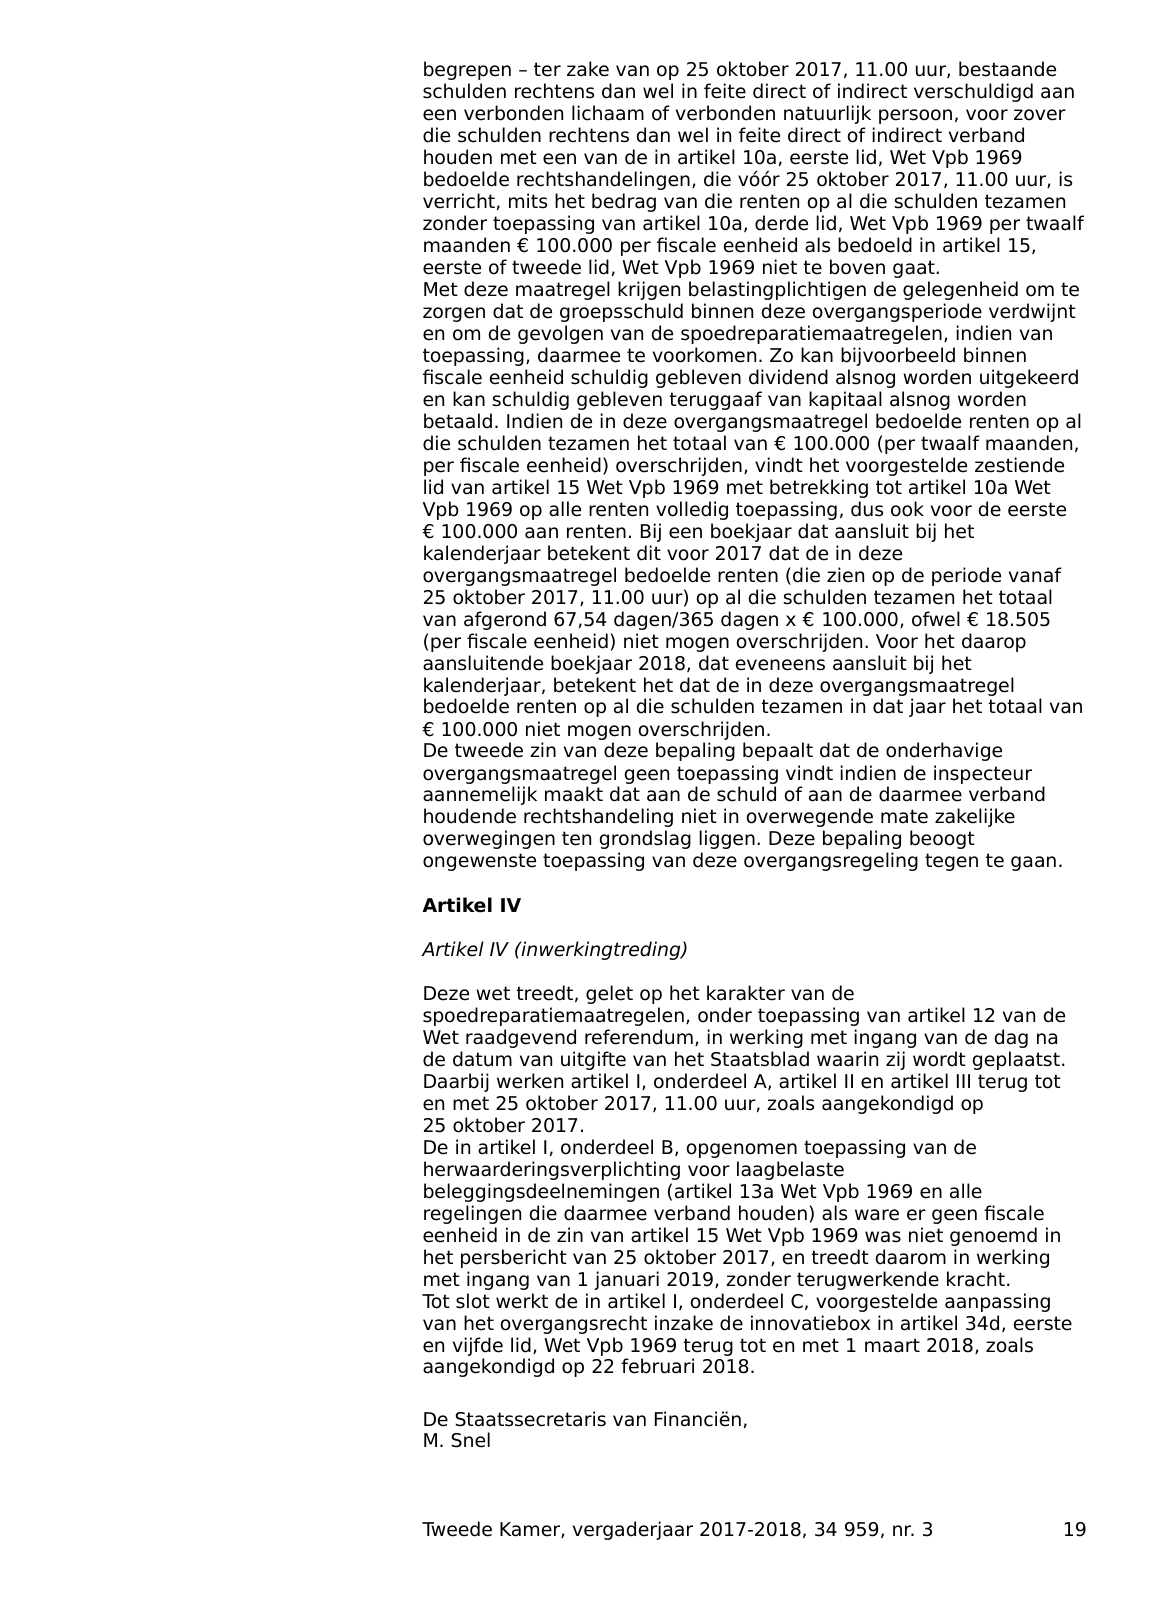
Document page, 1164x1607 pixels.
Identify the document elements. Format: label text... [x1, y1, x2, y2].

text begrepen – ter zake van op 25 oktober 2017, 11.00 uur, bestaande schulden rechtens dan wel in feite direct of indirect verschuldigd aan een verbonden lichaam of verbonden natuurlijk persoon, voor zover die schulden rechtens dan wel in feite direct of indirect verband houden met een van de in artikel 10a, eerste lid, Wet Vpb 1969 bedoelde rechtshandelingen, die vóór 25 oktober 2017, 11.00 uur, is verricht, mits het bedrag van die renten op al die schulden tezamen zonder toepassing van artikel 10a, derde lid, Wet Vpb 1969 per twaalf maanden € 100.000 per fiscale eenheid als bedoeld in artikel 15, eerste of tweede lid, Wet Vpb 1969 niet te boven gaat. [422, 59, 1087, 279]
subtitle Artikel IV (inwerkingtreding) [422, 939, 1087, 961]
text De Staatssecretaris van Financiën, M. Snel [422, 1408, 1087, 1452]
text Daarbij werken artikel I, onderdeel A, artikel II en artikel III terug tot en met 25 oktober 2017, 11.00 uur, zoals aangekondigd op 25 oktober 2017. [422, 1071, 1087, 1137]
text Deze wet treedt, gelet op het karakter van de spoedreparatiemaatregelen, onder toepassing van artikel 12 van de Wet raadgevend referendum, in werking met ingang van de dag na de datum van uitgifte van het Staatsblad waarin zij wordt geplaatst. [422, 983, 1087, 1071]
subtitle Artikel IV [422, 894, 1087, 916]
text Tot slot werkt de in artikel I, onderdeel C, voorgestelde aanpassing van het overgangsrecht inzake de innovatiebox in artikel 34d, eerste en vijfde lid, Wet Vpb 1969 terug tot en met 1 maart 2018, zoals aangekondigd op 22 februari 2018. [422, 1291, 1087, 1378]
text De in artikel I, onderdeel B, opgenomen toepassing van de herwaarderingsverplichting voor laagbelaste beleggingsdeelnemingen (artikel 13a Wet Vpb 1969 en alle regelingen die daarmee verband houden) als ware er geen fiscale eenheid in de zin van artikel 15 Wet Vpb 1969 was niet genoemd in het persbericht van 25 oktober 2017, en treedt daarom in werking met ingang van 1 januari 2019, zonder terugwerkende kracht. [422, 1137, 1087, 1291]
text Met deze maatregel krijgen belastingplichtigen de gelegenheid om te zorgen dat de groepsschuld binnen deze overgangsperiode verdwijnt en om de gevolgen van de spoedreparatiemaatregelen, indien van toepassing, daarmee te voorkomen. Zo kan bijvoorbeeld binnen fiscale eenheid schuldig gebleven dividend alsnog worden uitgekeerd en kan schuldig gebleven teruggaaf van kapitaal alsnog worden betaald. Indien de in deze overgangsmaatregel bedoelde renten op al die schulden tezamen het totaal van € 100.000 (per twaalf maanden, per fiscale eenheid) overschrijden, vindt het voorgestelde zestiende lid van artikel 15 Wet Vpb 1969 met betrekking tot artikel 10a Wet Vpb 1969 op alle renten volledig toepassing, dus ook voor de eerste € 100.000 aan renten. Bij een boekjaar dat aansluit bij het kalenderjaar betekent dit voor 2017 dat de in deze overgangsmaatregel bedoelde renten (die zien op de periode vanaf 25 oktober 2017, 11.00 uur) op al die schulden tezamen het totaal van afgerond 67,54 dagen/365 dagen x € 100.000, ofwel € 18.505 (per fiscale eenheid) niet mogen overschrijden. Voor het daarop aansluitende boekjaar 2018, dat eveneens aansluit bij het kalenderjaar, betekent het dat de in deze overgangsmaatregel bedoelde renten op al die schulden tezamen in dat jaar het totaal van € 100.000 niet mogen overschrijden. [422, 279, 1087, 740]
text De tweede zin van deze bepaling bepaalt dat de onderhavige overgangsmaatregel geen toepassing vindt indien de inspecteur aannemelijk maakt dat aan de schuld of aan de daarmee verband houdende rechtshandeling niet in overwegende mate zakelijke overwegingen ten grondslag liggen. Deze bepaling beoogt ongewenste toepassing van deze overgangsregeling tegen te gaan. [422, 740, 1087, 872]
